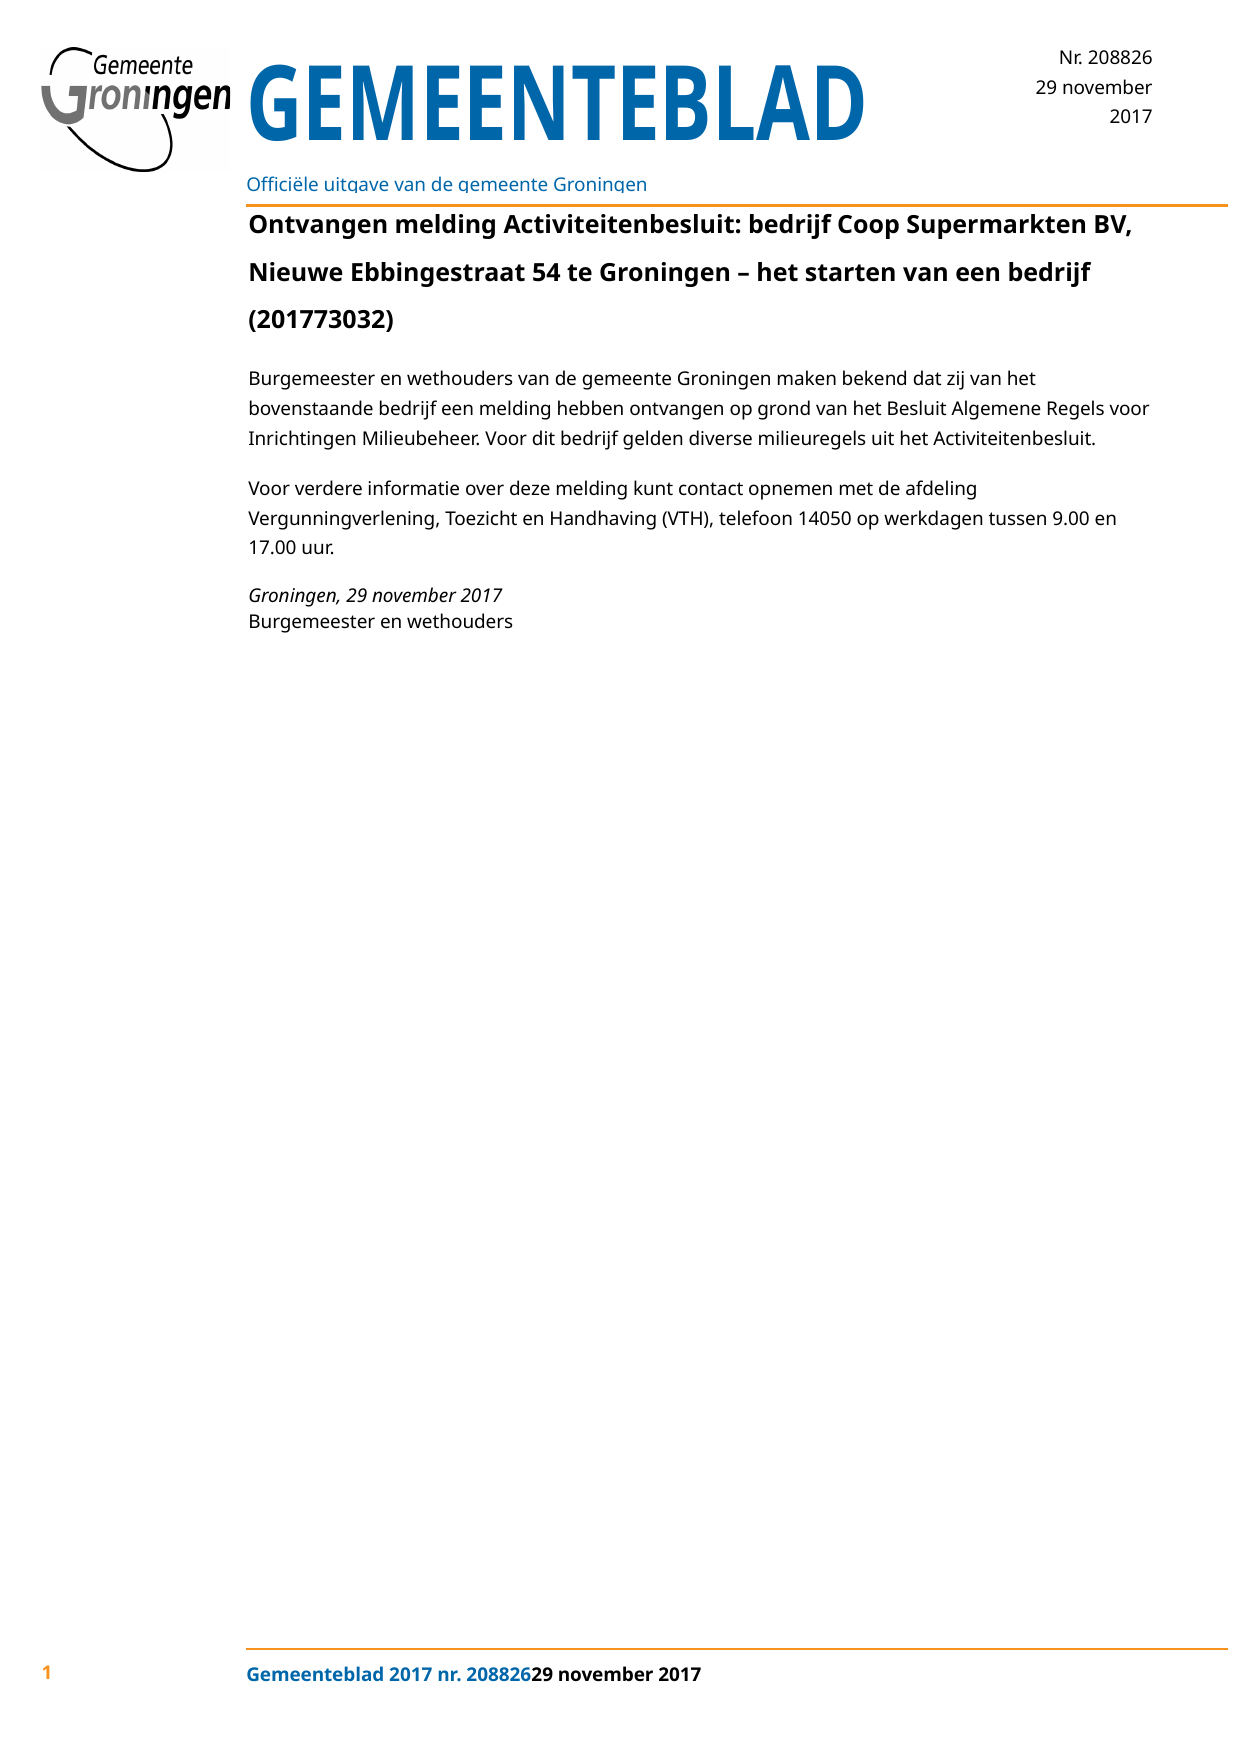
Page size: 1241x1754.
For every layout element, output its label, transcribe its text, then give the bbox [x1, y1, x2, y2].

text Burgemeester en wethouders [248, 608, 1152, 633]
picture [41, 47, 231, 172]
text Ontvangen melding Activiteitenbesluit: bedrijf Coop Supermarkten BV, Nieuwe Ebbingestraat 54 te Groningen – het starten van een bedrijf (201773032) [248, 207, 1152, 336]
text Groningen, 29 november 2017 [248, 582, 1152, 608]
text Burgemeester en wethouders van de gemeente Groningen maken bekend dat zij van het bovenstaande bedrijf een melding hebben ontvangen op grond van het Besluit Algemene Regels voor Inrichtingen Milieubeheer. Voor dit bedrijf gelden diverse milieuregels uit het Activiteitenbesluit. [248, 366, 1152, 450]
text Voor verdere informatie over deze melding kunt contact opnemen met de afdeling Vergunningverlening, Toezicht en Handhaving (VTH), telefoon 14050 op werkdagen tussen 9.00 en 17.00 uur. [248, 475, 1152, 560]
